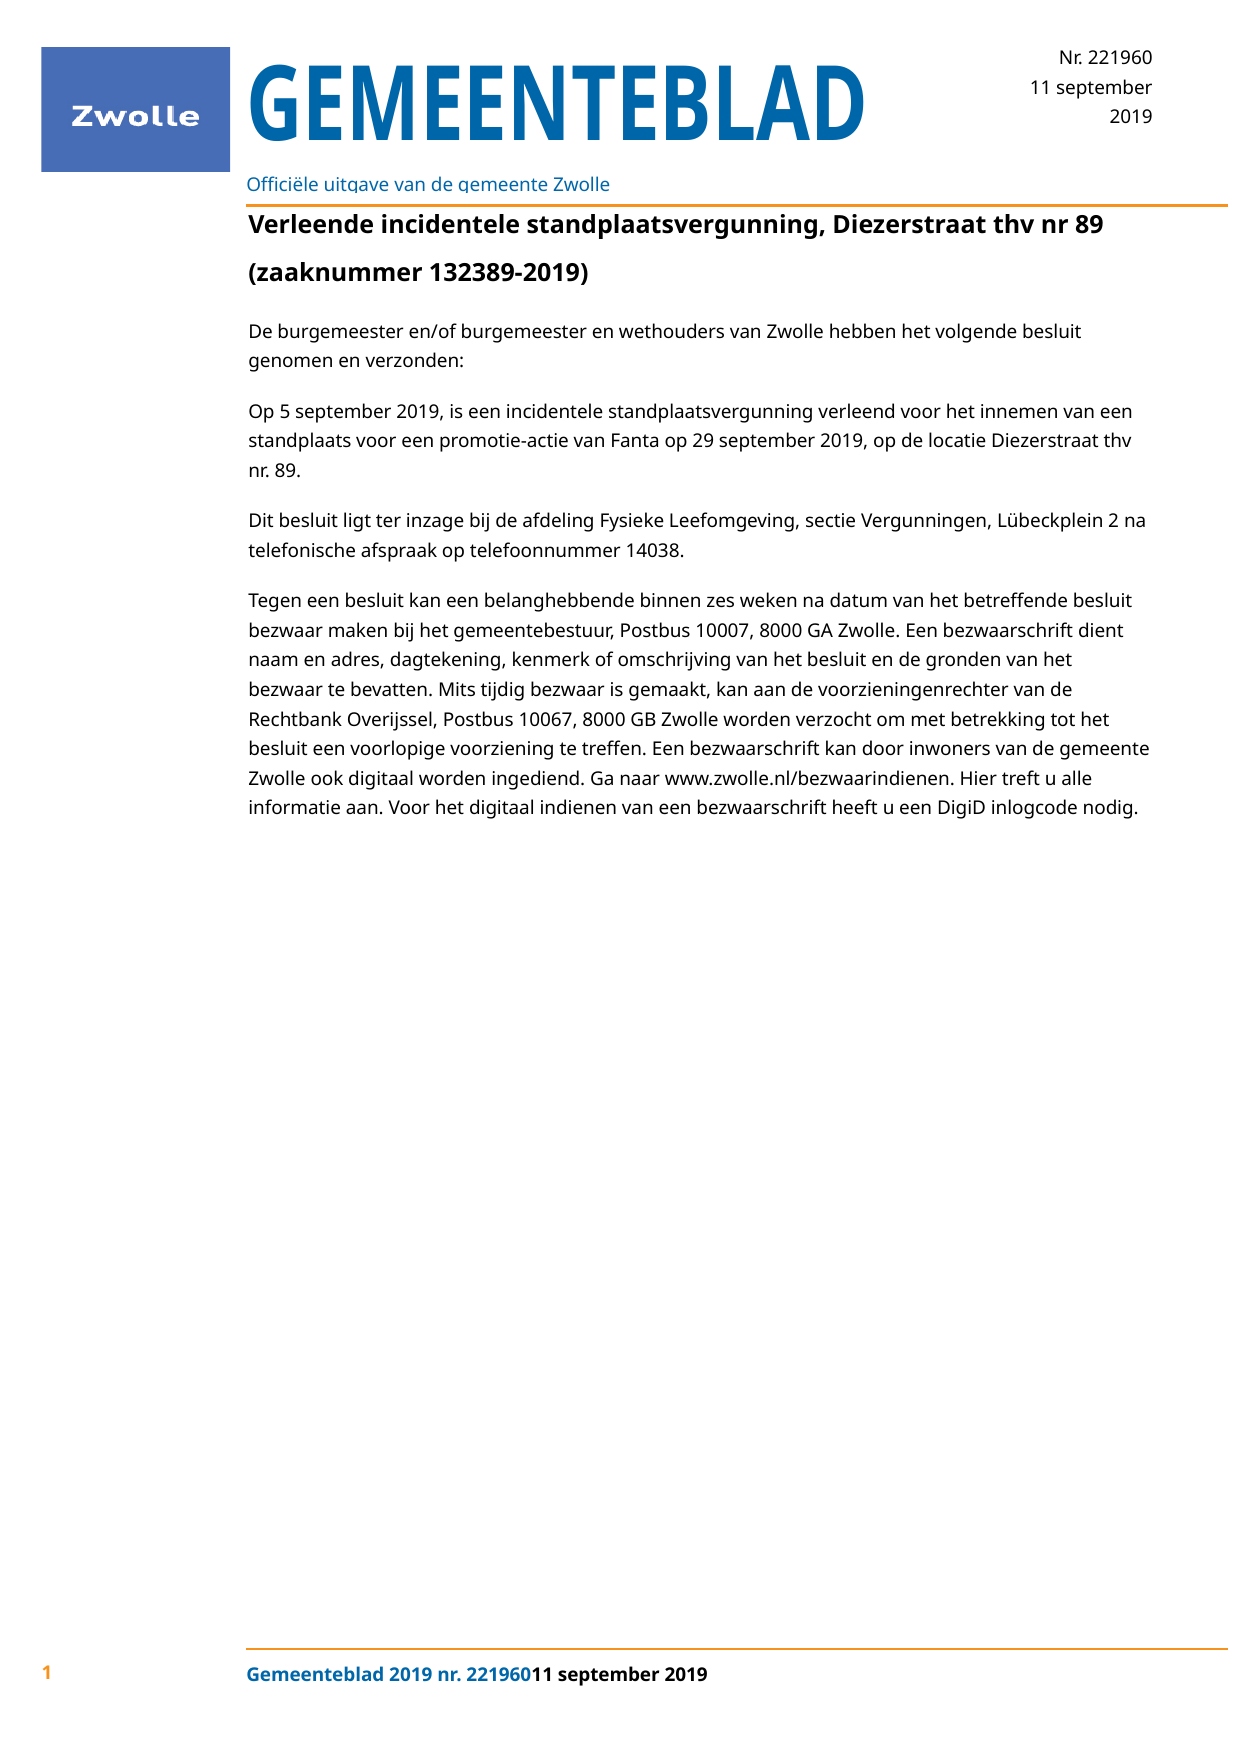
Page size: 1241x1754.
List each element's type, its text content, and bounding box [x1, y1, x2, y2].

text Tegen een besluit kan een belanghebbende binnen zes weken na datum van het betreffende besluit bezwaar maken bij het gemeentebestuur, Postbus 10007, 8000 GA Zwolle. Een bezwaarschrift dient naam en adres, dagtekening, kenmerk of omschrijving van het besluit en de gronden van het bezwaar te bevatten. Mits tijdig bezwaar is gemaakt, kan aan de voorzieningenrechter van de Rechtbank Overijssel, Postbus 10067, 8000 GB Zwolle worden verzocht om met betrekking tot het besluit een voorlopige voorziening te treffen. Een bezwaarschrift kan door inwoners van de gemeente Zwolle ook digitaal worden ingediend. Ga naar www.zwolle.nl/bezwaarindienen. Hier treft u alle informatie aan. Voor het digitaal indienen van een bezwaarschrift heeft u een DigiD inlogcode nodig. [248, 587, 1152, 820]
text Dit besluit ligt ter inzage bij de afdeling Fysieke Leefomgeving, sectie Vergunningen, Lübeckplein 2 na telefonische afspraak op telefoonnummer 14038. [248, 507, 1152, 563]
text Op 5 september 2019, is een incidentele standplaatsvergunning verleend voor het innemen van een standplaats voor een promotie-actie van Fanta op 29 september 2019, op de locatie Diezerstraat thv nr. 89. [248, 398, 1152, 483]
text Verleende incidentele standplaatsvergunning, Diezerstraat thv nr 89 (zaaknummer 132389-2019) [248, 207, 1152, 288]
text De burgemeester en/of burgemeester en wethouders van Zwolle hebben het volgende besluit genomen en verzonden: [248, 318, 1152, 373]
picture [41, 47, 231, 172]
